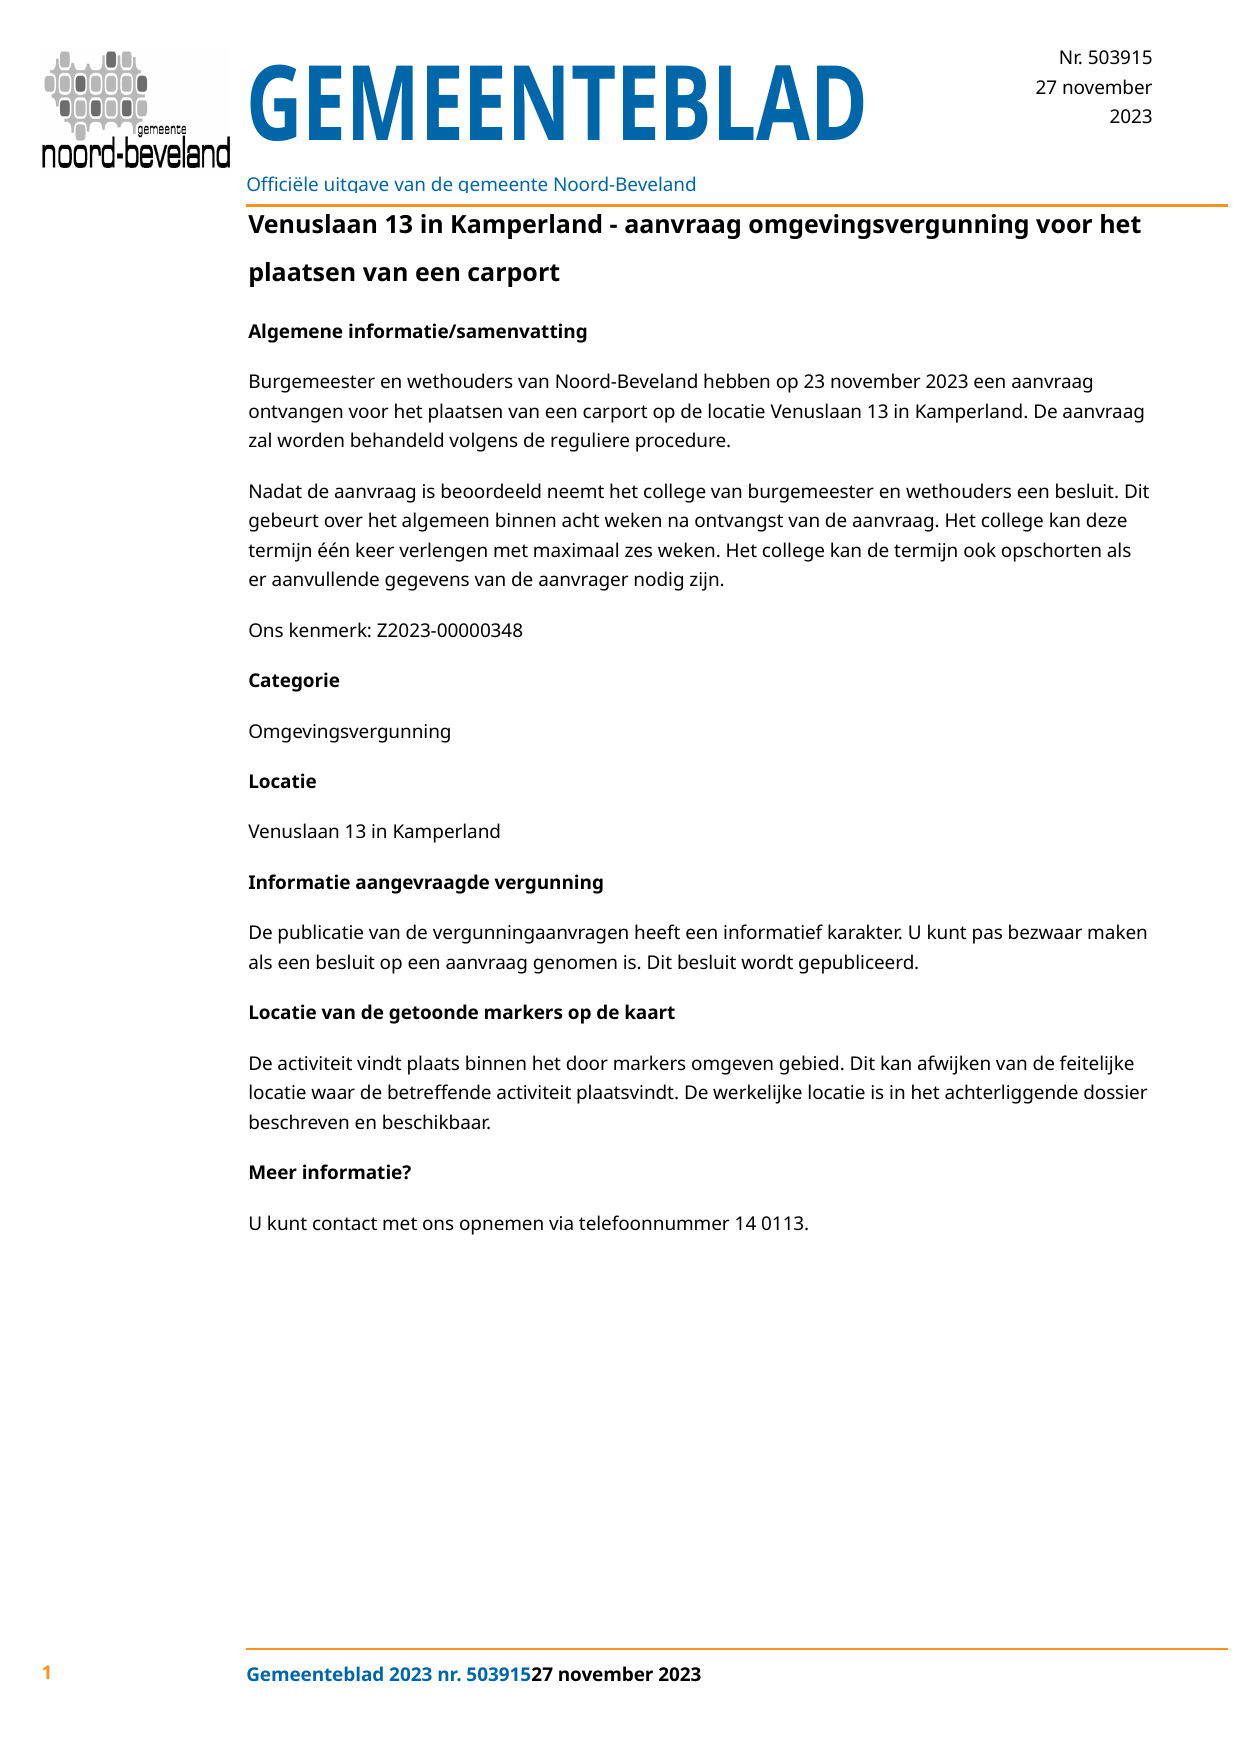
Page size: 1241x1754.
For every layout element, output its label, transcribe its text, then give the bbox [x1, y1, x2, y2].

text Informatie aangevraagde vergunning [248, 869, 1152, 895]
picture [41, 47, 231, 172]
text Meer informatie? [248, 1159, 1152, 1185]
text Nadat de aanvraag is beoordeeld neemt het college van burgemeester en wethouders een besluit. Dit gebeurt over het algemeen binnen acht weken na ontvangst van de aanvraag. Het college kan deze termijn één keer verlengen met maximaal zes weken. Het college kan de termijn ook opschorten als er aanvullende gegevens van de aanvrager nodig zijn. [248, 478, 1152, 592]
text U kunt contact met ons opnemen via telefoonnummer 14 0113. [248, 1210, 1152, 1236]
text Ons kenmerk: Z2023-00000348 [248, 617, 1152, 643]
text Venuslaan 13 in Kamperland [248, 819, 1152, 844]
text Venuslaan 13 in Kamperland - aanvraag omgevingsvergunning voor het plaatsen van een carport [248, 207, 1152, 288]
text Omgevingsvergunning [248, 718, 1152, 744]
text Locatie van de getoonde markers op de kaart [248, 999, 1152, 1025]
text De activiteit vindt plaats binnen het door markers omgeven gebied. Dit kan afwijken van de feitelijke locatie waar de betreffende activiteit plaatsvindt. De werkelijke locatie is in het achterliggende dossier beschreven en beschikbaar. [248, 1050, 1152, 1135]
text Algemene informatie/samenvatting [248, 318, 1152, 344]
text Locatie [248, 768, 1152, 794]
text Categorie [248, 667, 1152, 693]
text Burgemeester en wethouders van Noord-Beveland hebben op 23 november 2023 een aanvraag ontvangen voor het plaatsen van een carport op de locatie Venuslaan 13 in Kamperland. De aanvraag zal worden behandeld volgens de reguliere procedure. [248, 368, 1152, 453]
text De publicatie van de vergunningaanvragen heeft een informatief karakter. U kunt pas bezwaar maken als een besluit op een aanvraag genomen is. Dit besluit wordt gepubliceerd. [248, 919, 1152, 975]
